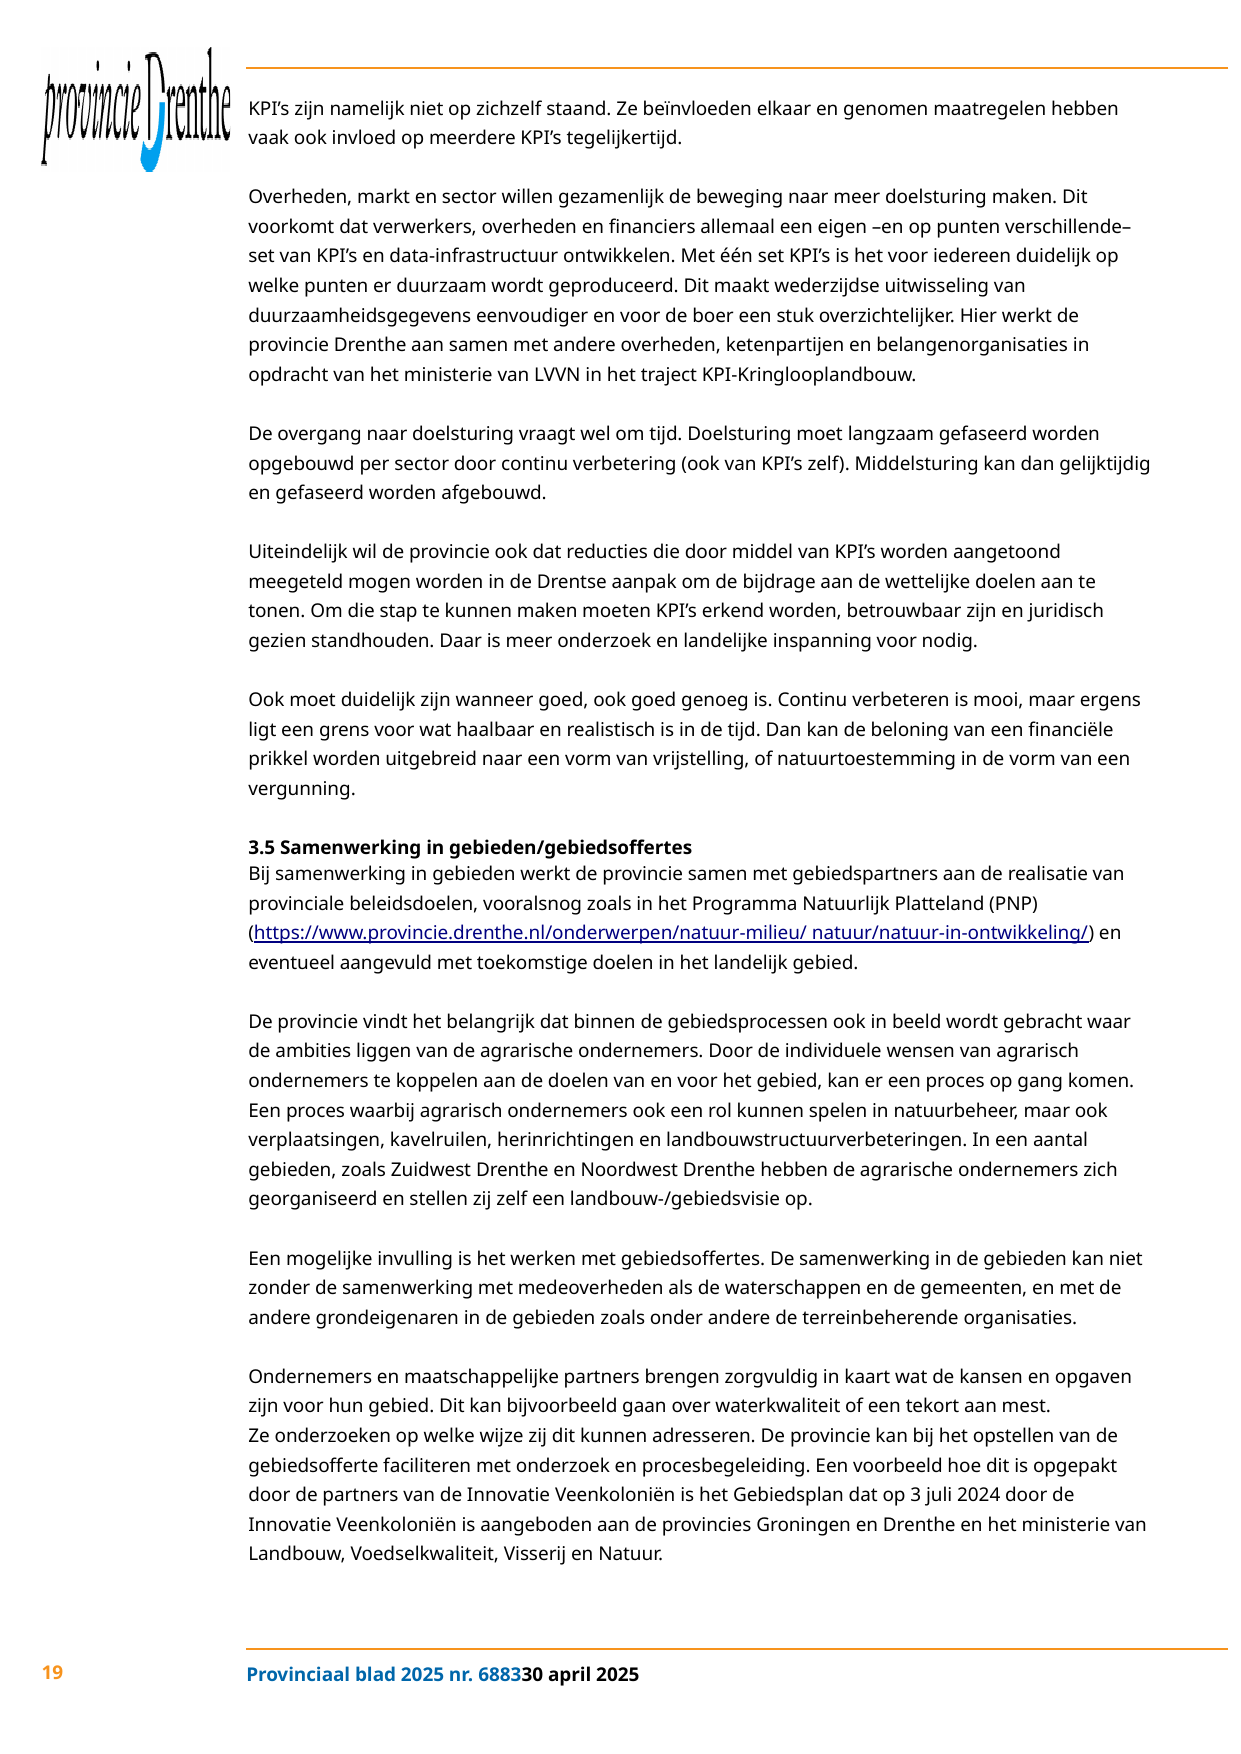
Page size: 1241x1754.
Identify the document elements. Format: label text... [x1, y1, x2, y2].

text De overgang naar doelsturing vraagt wel om tijd. Doelsturing moet langzaam gefaseerd worden opgebouwd per sector door continu verbetering (ook van KPI’s zelf). Middelsturing kan dan gelijktijdig en gefaseerd worden afgebouwd. [248, 420, 1152, 505]
text Ze onderzoeken op welke wijze zij dit kunnen adresseren. De provincie kan bij het opstellen van de gebiedsofferte faciliteren met onderzoek en procesbegeleiding. Een voorbeeld hoe dit is opgepakt door de partners van de Innovatie Veenkoloniën is het Gebiedsplan dat op 3 juli 2024 door de Innovatie Veenkoloniën is aangeboden aan de provincies Groningen en Drenthe en het ministerie van Landbouw, Voedselkwaliteit, Visserij en Natuur. [248, 1422, 1152, 1566]
picture [41, 47, 231, 172]
text Ondernemers en maatschappelijke partners brengen zorgvuldig in kaart wat de kansen en opgaven zijn voor hun gebied. Dit kan bijvoorbeeld gaan over waterkwaliteit of een tekort aan mest. [248, 1363, 1152, 1418]
text Uiteindelijk wil de provincie ook dat reducties die door middel van KPI’s worden aangetoond meegeteld mogen worden in de Drentse aanpak om de bijdrage aan de wettelijke doelen aan te tonen. Om die stap te kunnen maken moeten KPI’s erkend worden, betrouwbaar zijn en juridisch gezien standhouden. Daar is meer onderzoek en landelijke inspanning voor nodig. [248, 538, 1152, 653]
text De provincie vindt het belangrijk dat binnen de gebiedsprocessen ook in beeld wordt gebracht waar de ambities liggen van de agrarische ondernemers. Door de individuele wensen van agrarisch ondernemers te koppelen aan de doelen van en voor het gebied, kan er een proces op gang komen. Een proces waarbij agrarisch ondernemers ook een rol kunnen spelen in natuurbeheer, maar ook verplaatsingen, kavelruilen, herinrichtingen en landbouwstructuurverbeteringen. In een aantal gebieden, zoals Zuidwest Drenthe en Noordwest Drenthe hebben de agrarische ondernemers zich georganiseerd en stellen zij zelf een landbouw-/gebiedsvisie op. [248, 1008, 1152, 1211]
text Ook moet duidelijk zijn wanneer goed, ook goed genoeg is. Continu verbeteren is mooi, maar ergens ligt een grens voor wat haalbaar en realistisch is in de tijd. Dan kan de beloning van een financiële prikkel worden uitgebreid naar een vorm van vrijstelling, of natuurtoestemming in de vorm van een vergunning. [248, 686, 1152, 801]
text KPI’s zijn namelijk niet op zichzelf staand. Ze beïnvloeden elkaar en genomen maatregelen hebben vaak ook invloed op meerdere KPI’s tegelijkertijd. [248, 95, 1152, 150]
text Bij samenwerking in gebieden werkt de provincie samen met gebiedspartners aan de realisatie van provinciale beleidsdoelen, vooralsnog zoals in het Programma Natuurlijk Platteland (PNP) (https://www.provincie.drenthe.nl/onderwerpen/natuur-milieu/ natuur/natuur-in-ontwikkeling/) en eventueel aangevuld met toekomstige doelen in het landelijk gebied. [248, 860, 1152, 974]
text 3.5 Samenwerking in gebieden/gebiedsoffertes [248, 834, 1152, 860]
text Overheden, markt en sector willen gezamenlijk de beweging naar meer doelsturing maken. Dit voorkomt dat verwerkers, overheden en financiers allemaal een eigen –en op punten verschillende– set van KPI’s en data-infrastructuur ontwikkelen. Met één set KPI’s is het voor iedereen duidelijk op welke punten er duurzaam wordt geproduceerd. Dit maakt wederzijdse uitwisseling van duurzaamheidsgegevens eenvoudiger en voor de boer een stuk overzichtelijker. Hier werkt de provincie Drenthe aan samen met andere overheden, ketenpartijen en belangenorganisaties in opdracht van het ministerie van LVVN in het traject KPI-Kringlooplandbouw. [248, 183, 1152, 387]
text Een mogelijke invulling is het werken met gebiedsoffertes. De samenwerking in de gebieden kan niet zonder de samenwerking met medeoverheden als de waterschappen en de gemeenten, en met de andere grondeigenaren in de gebieden zoals onder andere de terreinbeherende organisaties. [248, 1245, 1152, 1329]
